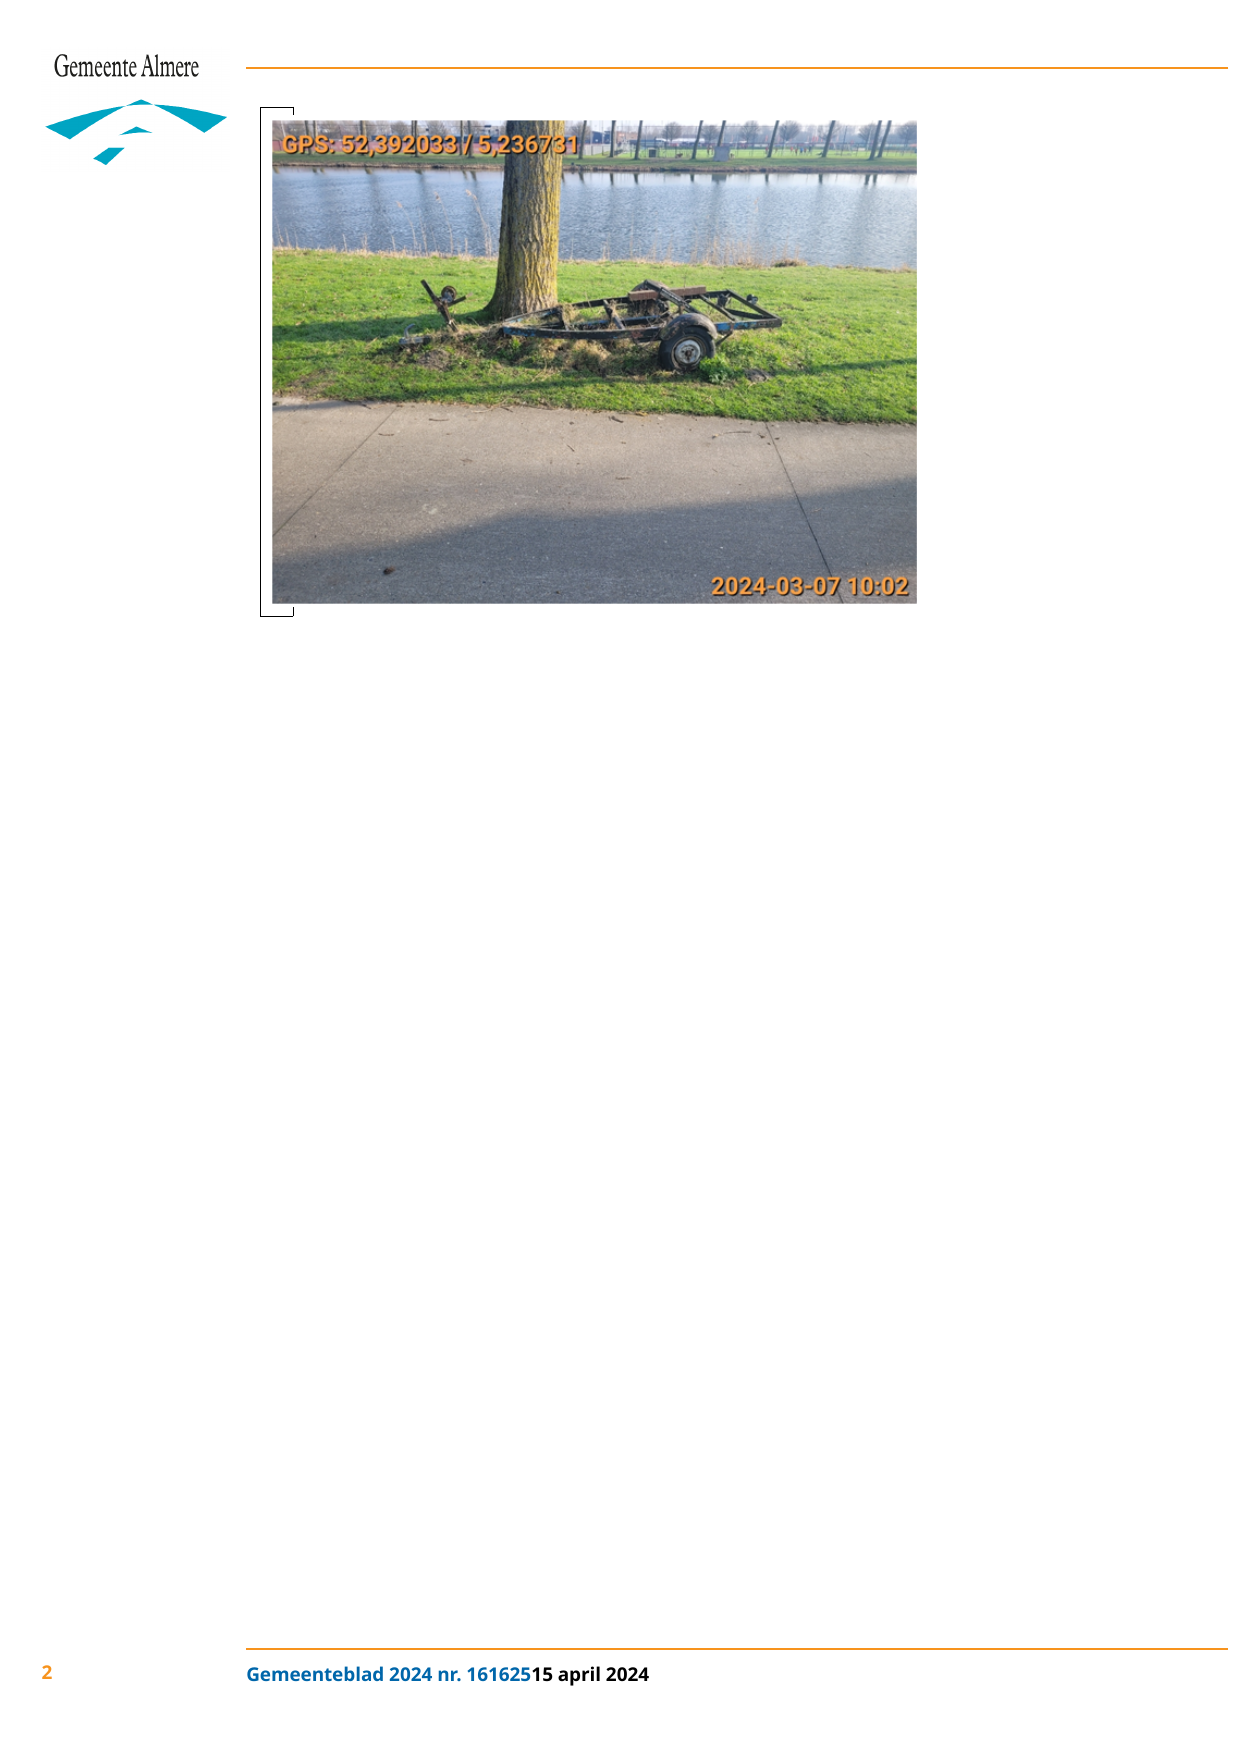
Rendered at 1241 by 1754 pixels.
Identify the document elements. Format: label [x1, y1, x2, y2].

picture [268, 115, 918, 607]
picture [41, 47, 231, 172]
